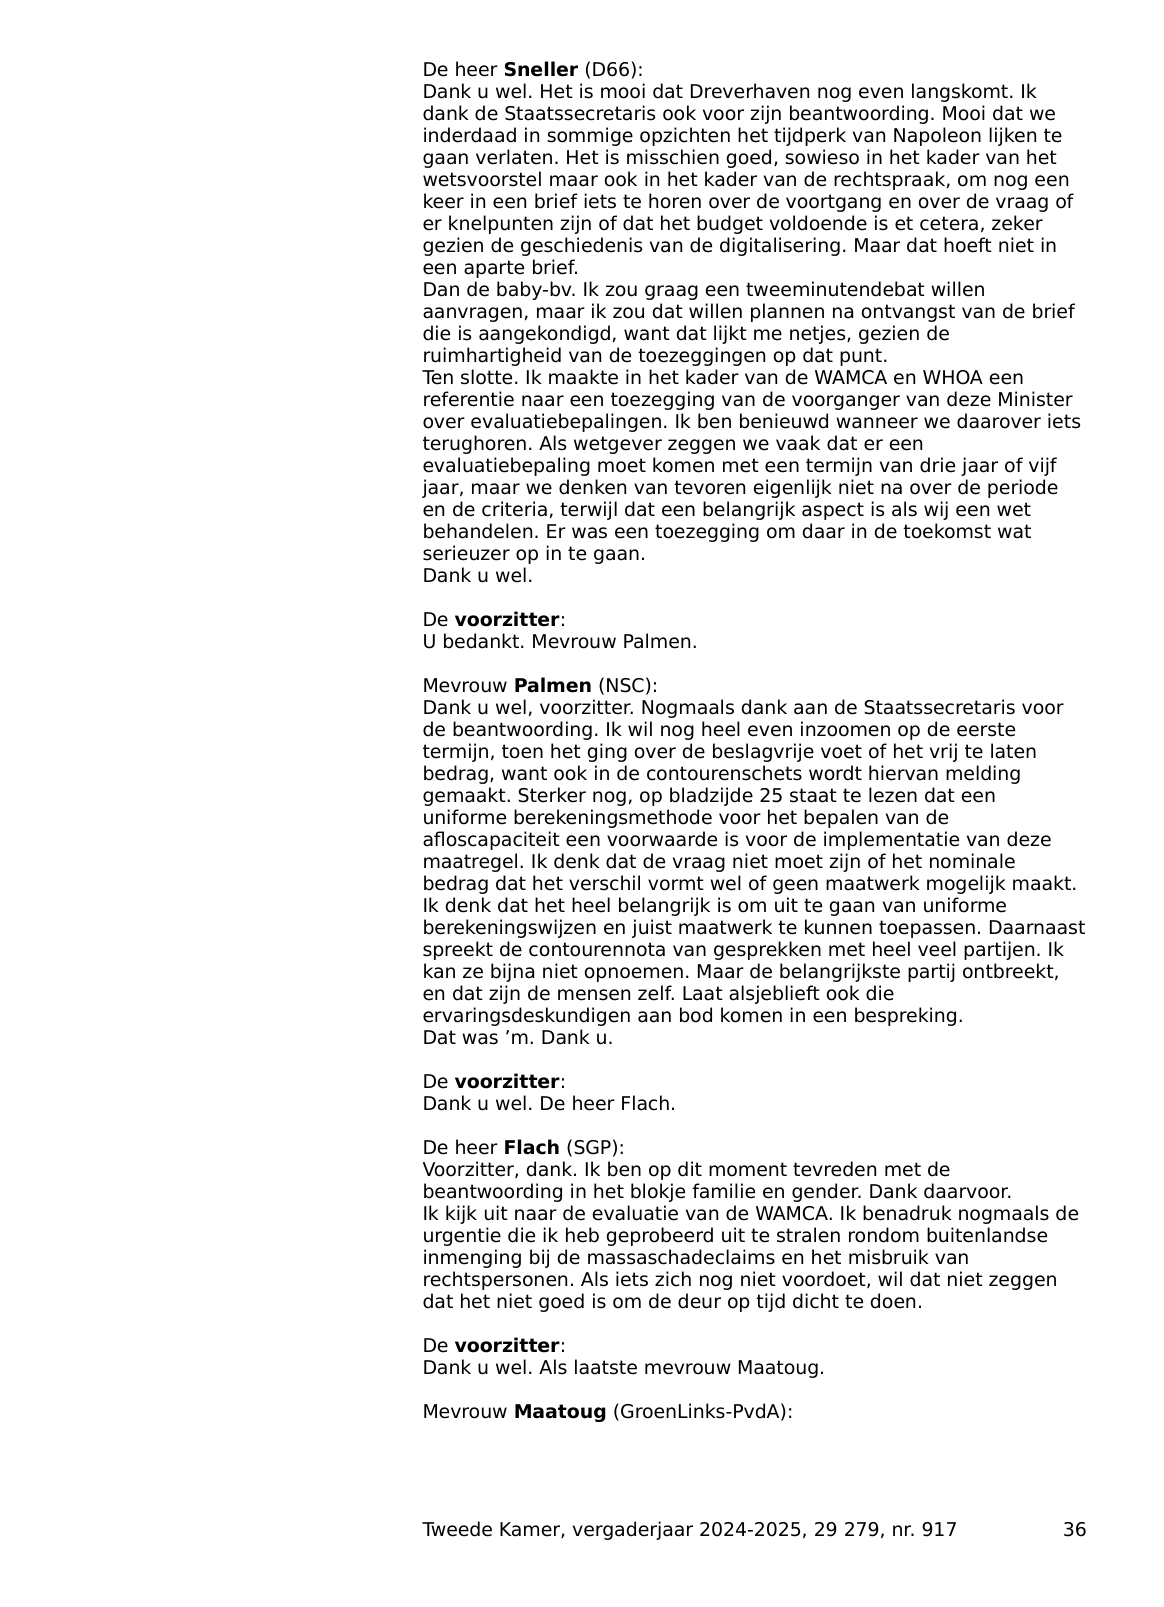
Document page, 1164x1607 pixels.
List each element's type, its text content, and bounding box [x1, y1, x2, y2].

text Dan de baby-bv. Ik zou graag een tweeminutendebat willen aanvragen, maar ik zou dat willen plannen na ontvangst van de brief die is aangekondigd, want dat lijkt me netjes, gezien de ruimhartigheid van de toezeggingen op dat punt. [422, 279, 1087, 367]
text Dank u wel. Het is mooi dat Dreverhaven nog even langskomt. Ik dank de Staatssecretaris ook voor zijn beantwoording. Mooi dat we inderdaad in sommige opzichten het tijdperk van Napoleon lijken te gaan verlaten. Het is misschien goed, sowieso in het kader van het wetsvoorstel maar ook in het kader van de rechtspraak, om nog een keer in een brief iets te horen over de voortgang en over de vraag of er knelpunten zijn of dat het budget voldoende is et cetera, zeker gezien de geschiedenis van de digitalisering. Maar dat hoeft niet in een aparte brief. [422, 81, 1087, 279]
text De voorzitter: [422, 1335, 1087, 1357]
text Dank u wel, voorzitter. Nogmaals dank aan de Staatssecretaris voor de beantwoording. Ik wil nog heel even inzoomen op de eerste termijn, toen het ging over de beslagvrije voet of het vrij te laten bedrag, want ook in de contourenschets wordt hiervan melding gemaakt. Sterker nog, op bladzijde 25 staat te lezen dat een uniforme berekeningsmethode voor het bepalen van de afloscapaciteit een voorwaarde is voor de implementatie van deze maatregel. Ik denk dat de vraag niet moet zijn of het nominale bedrag dat het verschil vormt wel of geen maatwerk mogelijk maakt. Ik denk dat het heel belangrijk is om uit te gaan van uniforme berekeningswijzen en juist maatwerk te kunnen toepassen. Daarnaast spreekt de contourennota van gesprekken met heel veel partijen. Ik kan ze bijna niet opnoemen. Maar de belangrijkste partij ontbreekt, en dat zijn de mensen zelf. Laat alsjeblieft ook die ervaringsdeskundigen aan bod komen in een bespreking. [422, 697, 1087, 1027]
text Dank u wel. [422, 564, 1087, 587]
text Ik kijk uit naar de evaluatie van de WAMCA. Ik benadruk nogmaals de urgentie die ik heb geprobeerd uit te stralen rondom buitenlandse inmenging bij de massaschadeclaims en het misbruik van rechtspersonen. Als iets zich nog niet voordoet, wil dat niet zeggen dat het niet goed is om de deur op tijd dicht te doen. [422, 1203, 1087, 1313]
text Dat was ’m. Dank u. [422, 1027, 1087, 1048]
text U bedankt. Mevrouw Palmen. [422, 631, 1087, 653]
text Dank u wel. De heer Flach. [422, 1093, 1087, 1115]
text Mevrouw Maatoug (GroenLinks-PvdA): [422, 1401, 1087, 1423]
text De voorzitter: [422, 609, 1087, 631]
text De heer Sneller (D66): [422, 59, 1087, 81]
text De heer Flach (SGP): [422, 1137, 1087, 1159]
text Voorzitter, dank. Ik ben op dit moment tevreden met de beantwoording in het blokje familie en gender. Dank daarvoor. [422, 1159, 1087, 1203]
text De voorzitter: [422, 1071, 1087, 1093]
text Mevrouw Palmen (NSC): [422, 675, 1087, 697]
text Dank u wel. Als laatste mevrouw Maatoug. [422, 1357, 1087, 1379]
text Ten slotte. Ik maakte in het kader van de WAMCA en WHOA een referentie naar een toezegging van de voorganger van deze Minister over evaluatiebepalingen. Ik ben benieuwd wanneer we daarover iets terughoren. Als wetgever zeggen we vaak dat er een evaluatiebepaling moet komen met een termijn van drie jaar of vijf jaar, maar we denken van tevoren eigenlijk niet na over de periode en de criteria, terwijl dat een belangrijk aspect is als wij een wet behandelen. Er was een toezegging om daar in de toekomst wat serieuzer op in te gaan. [422, 367, 1087, 564]
